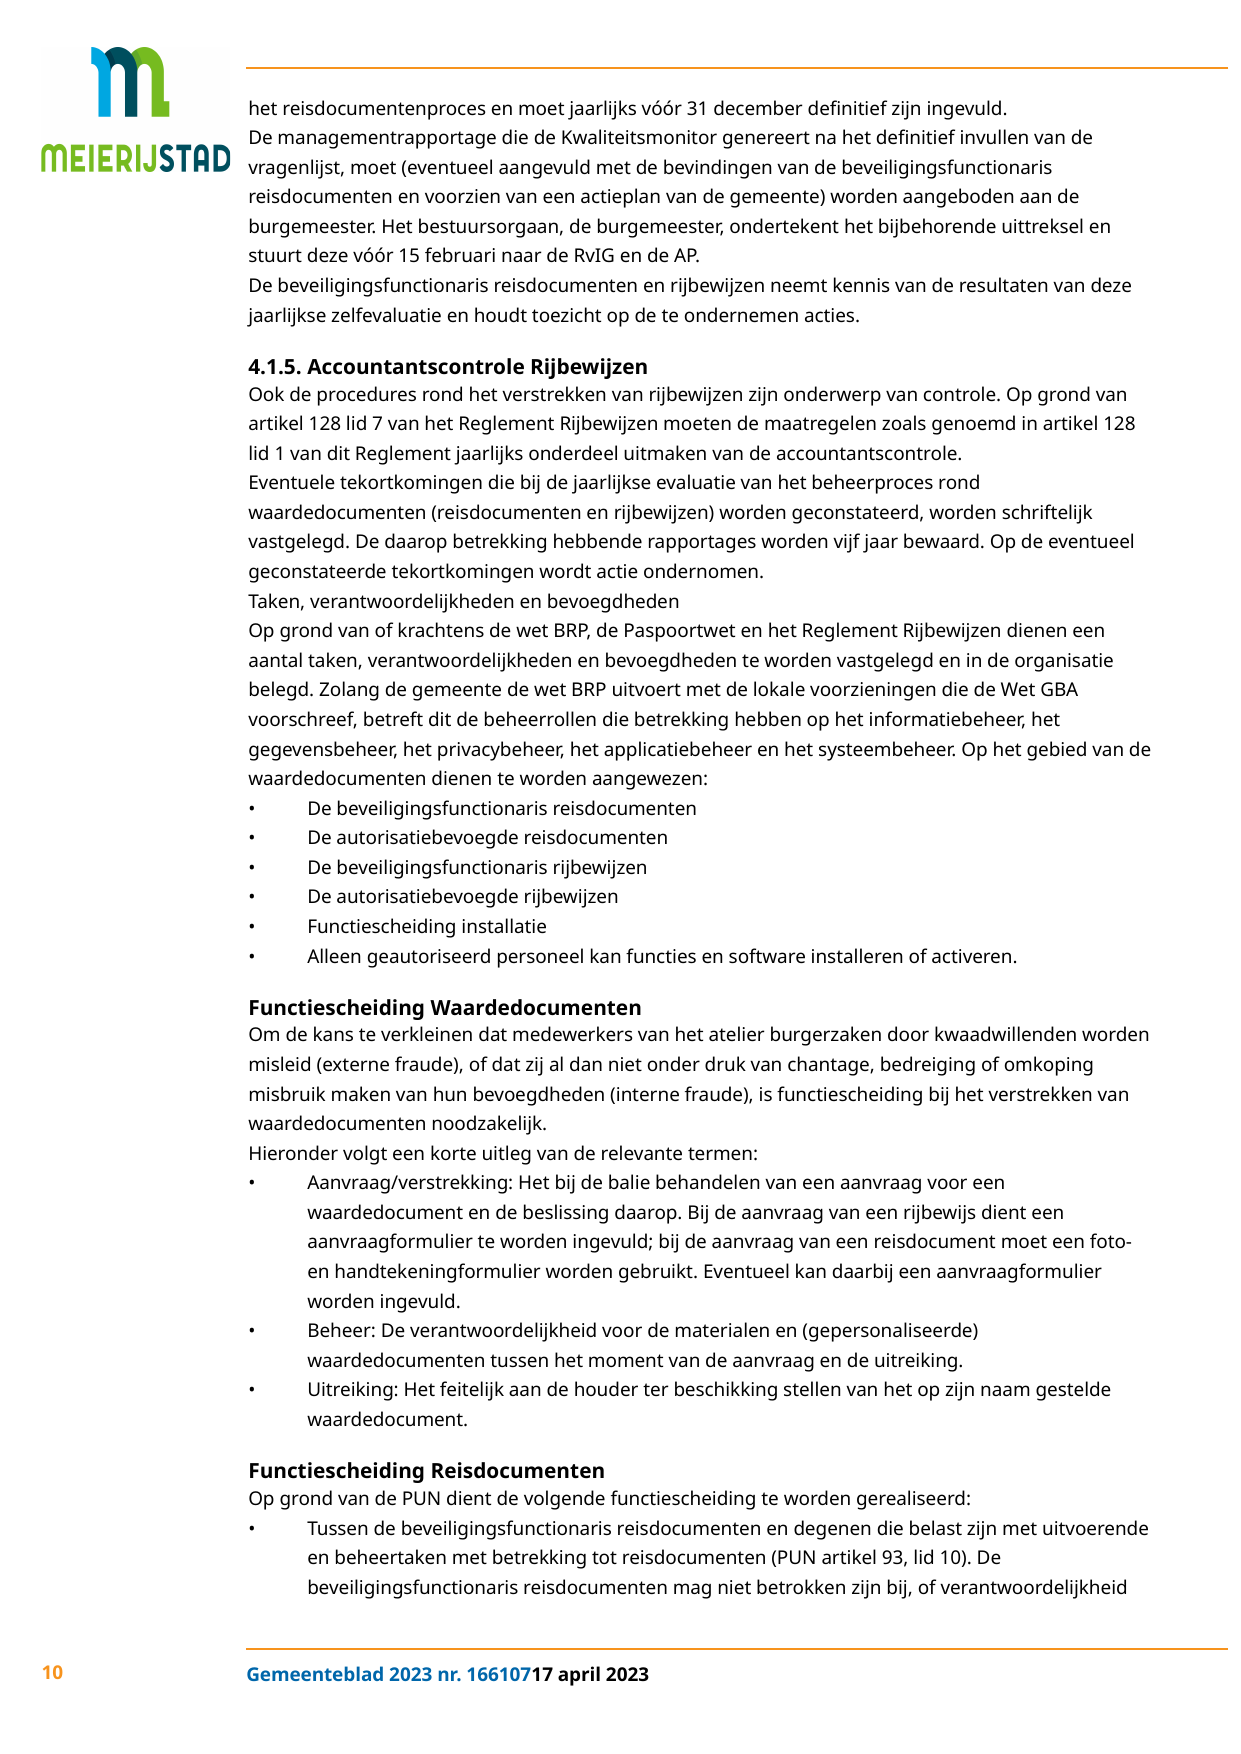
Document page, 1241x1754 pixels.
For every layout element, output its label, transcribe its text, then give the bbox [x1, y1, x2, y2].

text Hieronder volgt een korte uitleg van de relevante termen: [248, 1140, 1152, 1166]
list De beveiligingsfunctionaris rijbewijzen [248, 854, 1152, 880]
text Functiescheiding Waardedocumenten [248, 993, 1152, 1022]
text Functiescheiding Reisdocumenten [248, 1457, 1152, 1485]
text Op grond van of krachtens de wet BRP, de Paspoortwet en het Reglement Rijbewijzen dienen een aantal taken, verantwoordelijkheden en bevoegdheden te worden vastgelegd en in de organisatie belegd. Zolang de gemeente de wet BRP uitvoert met de lokale voorzieningen die de Wet GBA voorschreef, betreft dit de beheerrollen die betrekking hebben op het informatiebeheer, het gegevensbeheer, het privacybeheer, het applicatiebeheer en het systeembeheer. Op het gebied van de waardedocumenten dienen te worden aangewezen: [248, 617, 1152, 791]
text Op grond van de PUN dient de volgende functiescheiding te worden gerealiseerd: [248, 1485, 1152, 1511]
text De beveiligingsfunctionaris reisdocumenten en rijbewijzen neemt kennis van de resultaten van deze jaarlijkse zelfevaluatie en houdt toezicht op de te ondernemen acties. [248, 272, 1152, 328]
text De managementrapportage die de Kwaliteitsmonitor genereert na het definitief invullen van de vragenlijst, moet (eventueel aangevuld met de bevindingen van de beveiligingsfunctionaris reisdocumenten en voorzien van een actieplan van de gemeente) worden aangeboden aan de burgemeester. Het bestuursorgaan, de burgemeester, ondertekent het bijbehorende uittreksel en stuurt deze vóór 15 februari naar de RvIG en de AP. [248, 124, 1152, 268]
list Tussen de beveiligingsfunctionaris reisdocumenten en degenen die belast zijn met uitvoerende en beheertaken met betrekking tot reisdocumenten (PUN artikel 93, lid 10). De beveiligingsfunctionaris reisdocumenten mag niet betrokken zijn bij, of verantwoordelijkheid [248, 1515, 1152, 1599]
picture [41, 47, 231, 172]
text Taken, verantwoordelijkheden en bevoegdheden [248, 588, 1152, 613]
list De autorisatiebevoegde rijbewijzen [248, 884, 1152, 909]
text Eventuele tekortkomingen die bij de jaarlijkse evaluatie van het beheerproces rond waardedocumenten (reisdocumenten en rijbewijzen) worden geconstateerd, worden schriftelijk vastgelegd. De daarop betrekking hebbende rapportages worden vijf jaar bewaard. Op de eventueel geconstateerde tekortkomingen wordt actie ondernomen. [248, 469, 1152, 584]
list Alleen geautoriseerd personeel kan functies en software installeren of activeren. [248, 943, 1152, 968]
list Uitreiking: Het feitelijk aan de houder ter beschikking stellen van het op zijn naam gestelde waardedocument. [248, 1377, 1152, 1432]
text 4.1.5. Accountantscontrole Rijbewijzen [248, 352, 1152, 381]
list Functiescheiding installatie [248, 913, 1152, 939]
list Aanvraag/verstrekking: Het bij de balie behandelen van een aanvraag voor een waardedocument en de beslissing daarop. Bij de aanvraag van een rijbewijs dient een aanvraagformulier te worden ingevuld; bij de aanvraag van een reisdocument moet een foto- en handtekeningformulier worden gebruikt. Eventueel kan daarbij een aanvraagformulier worden ingevuld. [248, 1169, 1152, 1314]
text Ook de procedures rond het verstrekken van rijbewijzen zijn onderwerp van controle. Op grond van artikel 128 lid 7 van het Reglement Rijbewijzen moeten de maatregelen zoals genoemd in artikel 128 lid 1 van dit Reglement jaarlijks onderdeel uitmaken van de accountantscontrole. [248, 381, 1152, 466]
list De beveiligingsfunctionaris reisdocumenten [248, 795, 1152, 821]
text het reisdocumentenproces en moet jaarlijks vóór 31 december definitief zijn ingevuld. [248, 95, 1152, 121]
text Om de kans te verkleinen dat medewerkers van het atelier burgerzaken door kwaadwillenden worden misleid (externe fraude), of dat zij al dan niet onder druk van chantage, bedreiging of omkoping misbruik maken van hun bevoegdheden (interne fraude), is functiescheiding bij het verstrekken van waardedocumenten noodzakelijk. [248, 1022, 1152, 1136]
list Beheer: De verantwoordelijkheid voor de materialen en (gepersonaliseerde) waardedocumenten tussen het moment van de aanvraag en de uitreiking. [248, 1317, 1152, 1373]
list De autorisatiebevoegde reisdocumenten [248, 824, 1152, 850]
